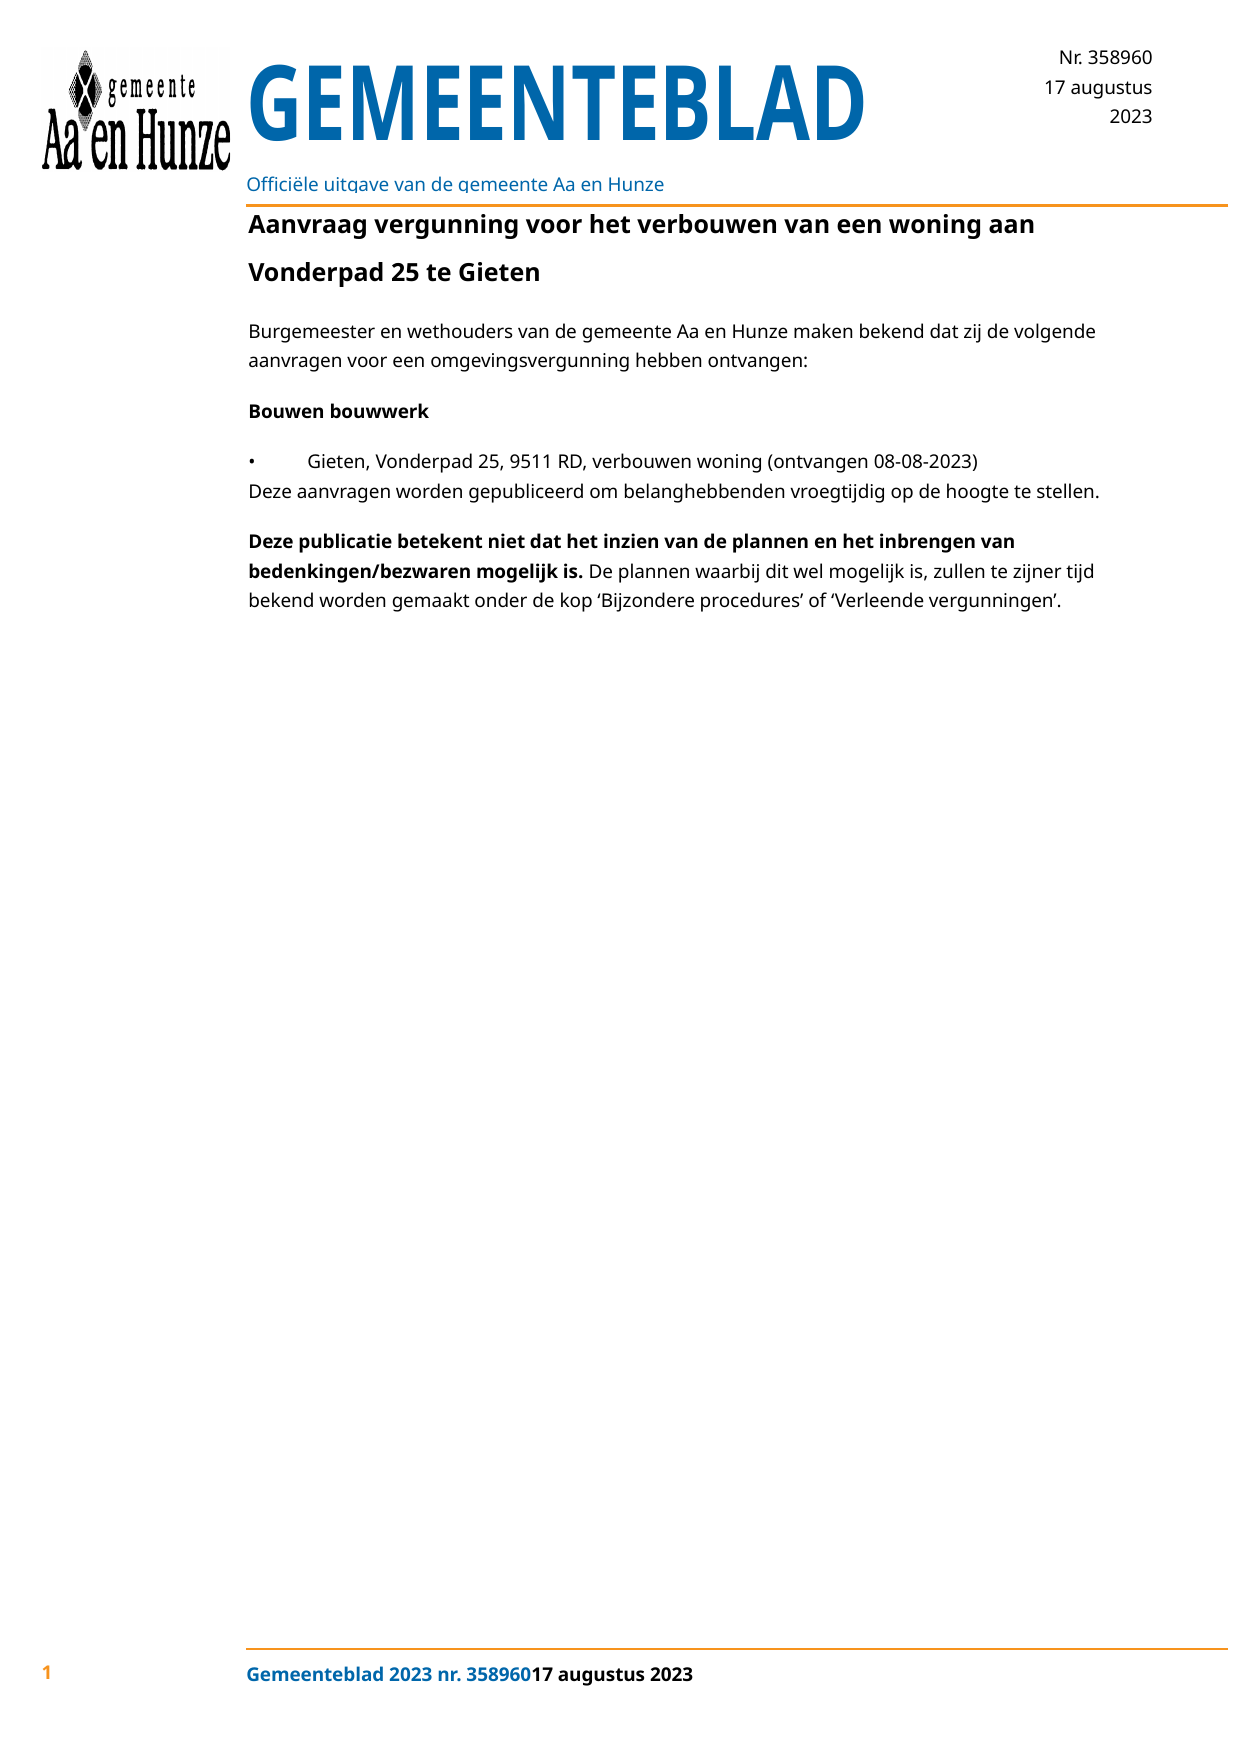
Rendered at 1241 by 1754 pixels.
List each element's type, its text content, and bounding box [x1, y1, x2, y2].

text Burgemeester en wethouders van de gemeente Aa en Hunze maken bekend dat zij de volgende aanvragen voor een omgevingsvergunning hebben ontvangen: [248, 318, 1152, 373]
text Deze aanvragen worden gepubliceerd om belanghebbenden vroegtijdig op de hoogte te stellen. [248, 478, 1152, 504]
picture [41, 47, 231, 172]
text Bouwen bouwwerk [248, 398, 1152, 424]
text Deze publicatie betekent niet dat het inzien van de plannen en het inbrengen van bedenkingen/bezwaren mogelijk is. De plannen waarbij dit wel mogelijk is, zullen te zijner tijd bekend worden gemaakt onder de kop ‘Bijzondere procedures’ of ‘Verleende vergunningen’. [248, 528, 1152, 613]
text Aanvraag vergunning voor het verbouwen van een woning aan Vonderpad 25 te Gieten [248, 207, 1152, 288]
list Gieten, Vonderpad 25, 9511 RD, verbouwen woning (ontvangen 08-08-2023) [248, 448, 1152, 474]
